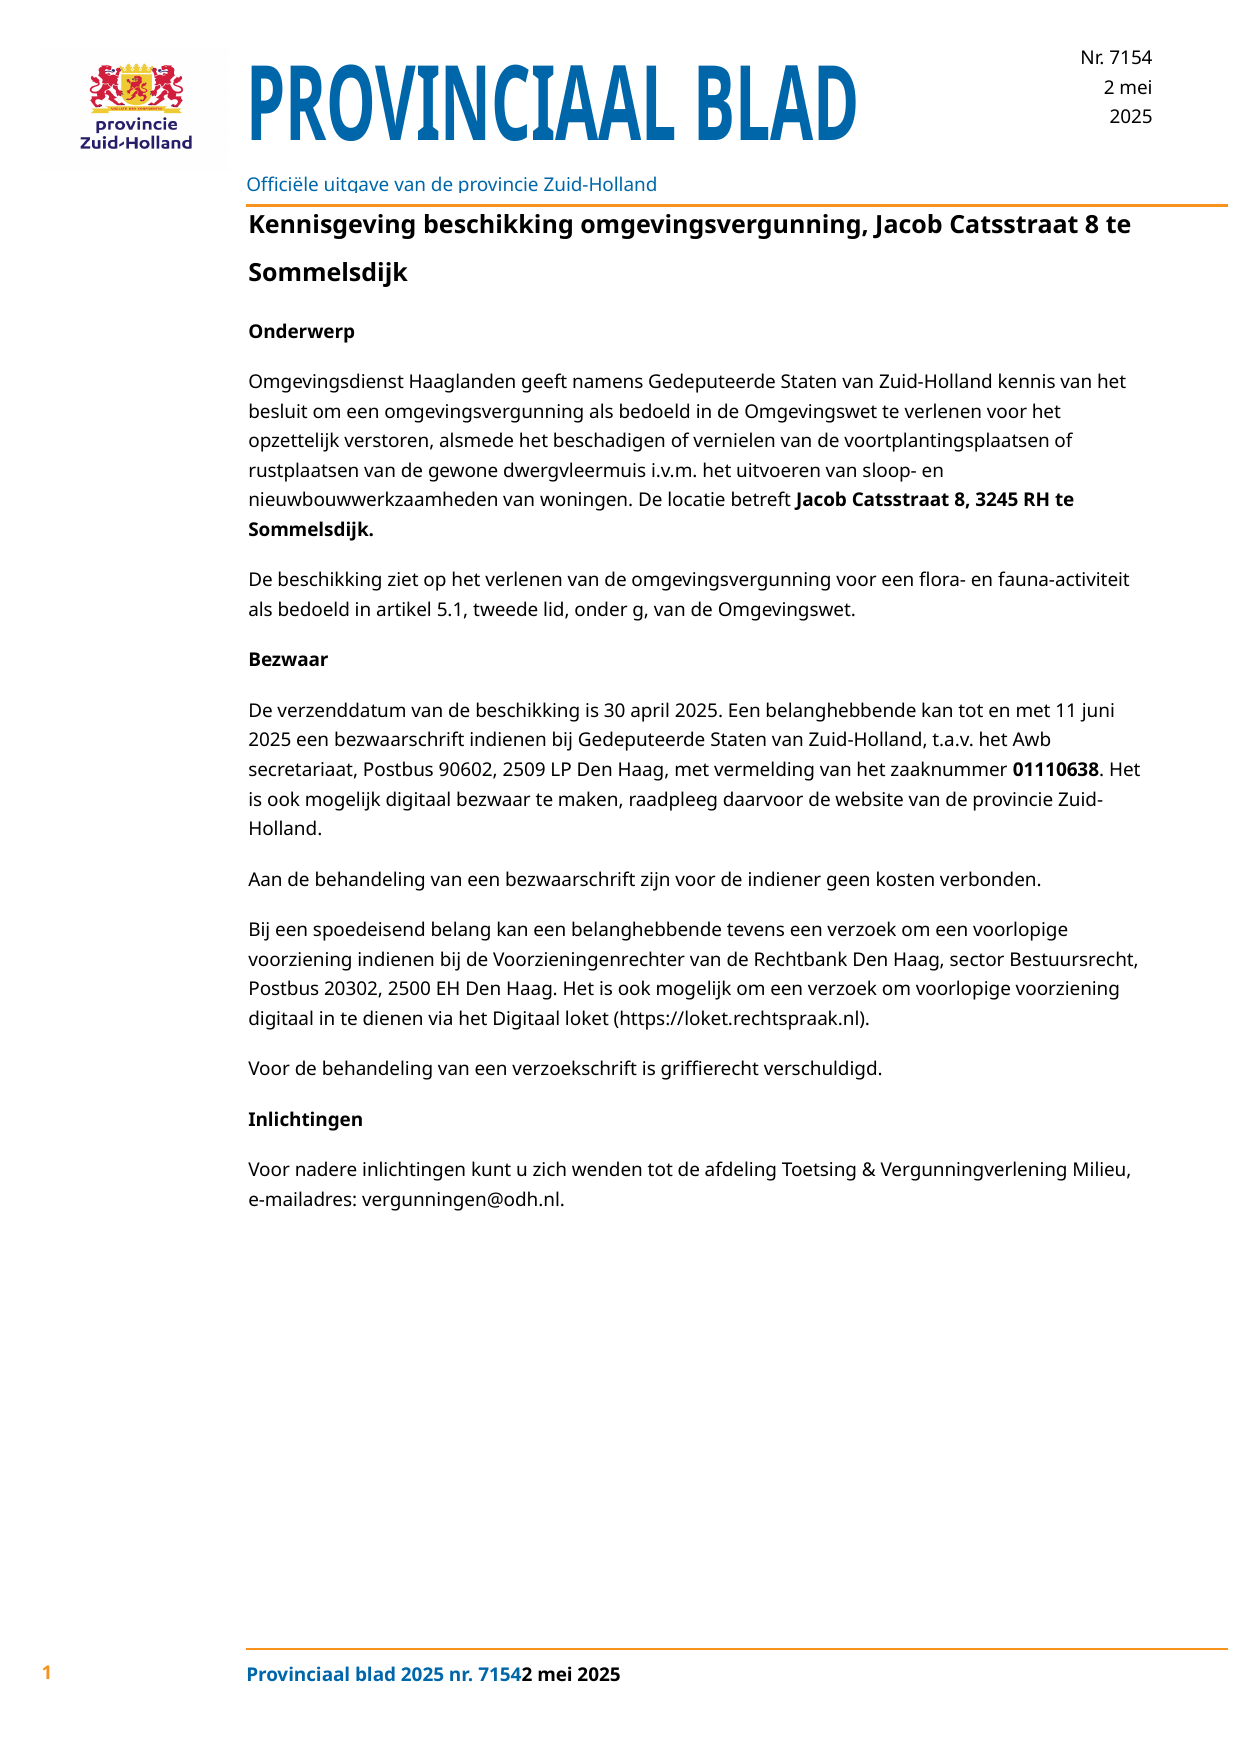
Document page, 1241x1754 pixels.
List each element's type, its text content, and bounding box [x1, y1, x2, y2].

text Bij een spoedeisend belang kan een belanghebbende tevens een verzoek om een voorlopige voorziening indienen bij de Voorzieningenrechter van de Rechtbank Den Haag, sector Bestuursrecht, Postbus 20302, 2500 EH Den Haag. Het is ook mogelijk om een verzoek om voorlopige voorziening digitaal in te dienen via het Digitaal loket (https://loket.rechtspraak.nl). [248, 916, 1152, 1031]
text Omgevingsdienst Haaglanden geeft namens Gedeputeerde Staten van Zuid-Holland kennis van het besluit om een omgevingsvergunning als bedoeld in de Omgevingswet te verlenen voor het opzettelijk verstoren, alsmede het beschadigen of vernielen van de voortplantingsplaatsen of rustplaatsen van de gewone dwergvleermuis i.v.m. het uitvoeren van sloop- en nieuwbouwwerkzaamheden van woningen. De locatie betreft Jacob Catsstraat 8, 3245 RH te Sommelsdijk. [248, 368, 1152, 542]
text Onderwerp [248, 318, 1152, 344]
text Bezwaar [248, 647, 1152, 672]
text Inlichtingen [248, 1106, 1152, 1132]
text Voor de behandeling van een verzoekschrift is griffierecht verschuldigd. [248, 1055, 1152, 1081]
text Kennisgeving beschikking omgevingsvergunning, Jacob Catsstraat 8 te Sommelsdijk [248, 207, 1152, 288]
text De verzenddatum van de beschikking is 30 april 2025. Een belanghebbende kan tot en met 11 juni 2025 een bezwaarschrift indienen bij Gedeputeerde Staten van Zuid-Holland, t.a.v. het Awb secretariaat, Postbus 90602, 2509 LP Den Haag, met vermelding van het zaaknummer 01110638. Het is ook mogelijk digitaal bezwaar te maken, raadpleeg daarvoor de website van de provincie Zuid-Holland. [248, 697, 1152, 841]
text Voor nadere inlichtingen kunt u zich wenden tot de afdeling Toetsing & Vergunningverlening Milieu, e-mailadres: vergunningen@odh.nl. [248, 1156, 1152, 1212]
picture [41, 47, 231, 172]
text Aan de behandeling van een bezwaarschrift zijn voor de indiener geen kosten verbonden. [248, 866, 1152, 892]
text De beschikking ziet op het verlenen van de omgevingsvergunning voor een flora- en fauna-activiteit als bedoeld in artikel 5.1, tweede lid, onder g, van de Omgevingswet. [248, 567, 1152, 622]
